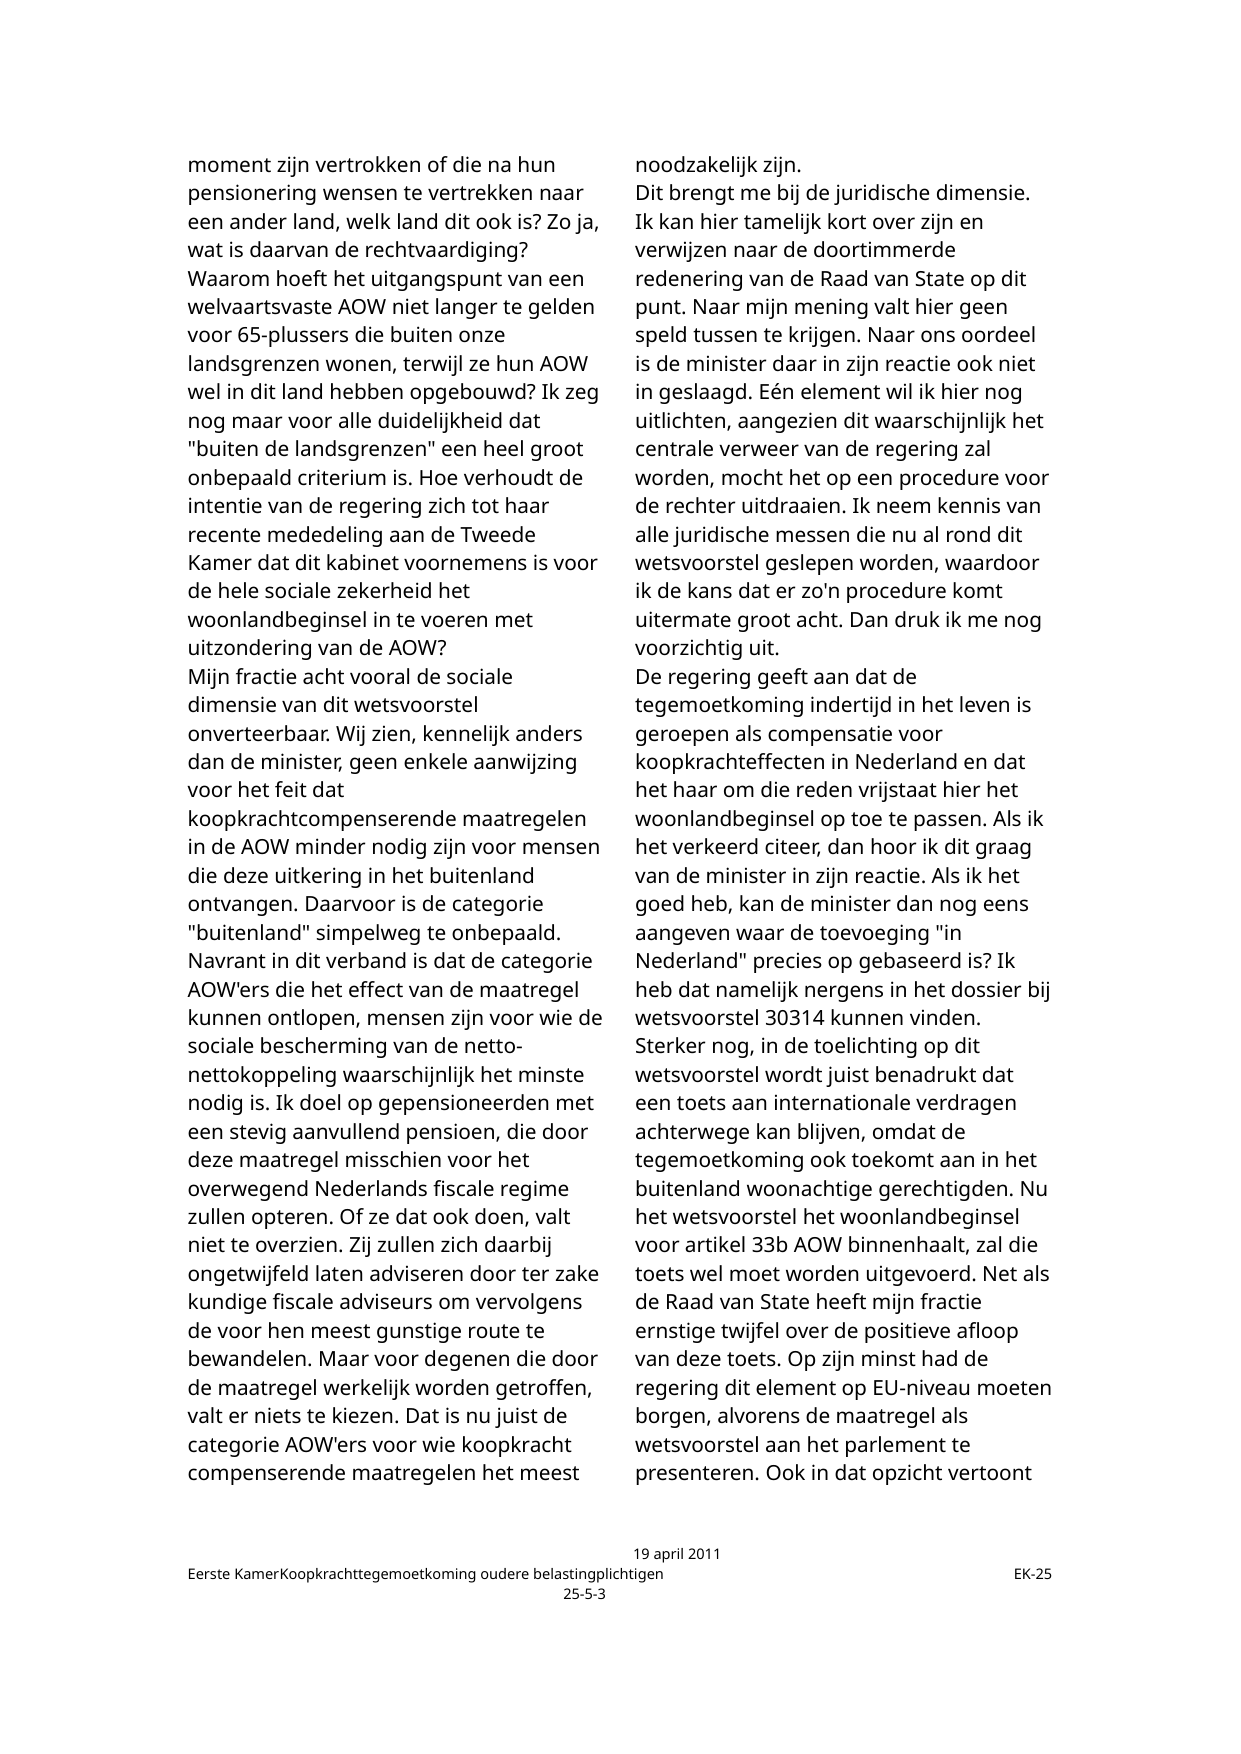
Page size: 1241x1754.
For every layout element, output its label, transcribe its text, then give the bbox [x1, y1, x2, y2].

text Mijn fractie acht vooral de sociale dimensie van dit wetsvoorstel onverteerbaar. Wij zien, kennelijk anders dan de minister, geen enkele aanwijzing voor het feit dat koopkrachtcompenserende maatregelen in de AOW minder nodig zijn voor mensen die deze uitkering in het buitenland ontvangen. Daarvoor is de categorie "buitenland" simpelweg te onbepaald. Navrant in dit verband is dat de categorie AOW'ers die het effect van de maatregel kunnen ontlopen, mensen zijn voor wie de sociale bescherming van de netto-nettokoppeling waarschijnlijk het minste nodig is. Ik doel op gepensioneerden met een stevig aanvullend pensioen, die door deze maatregel misschien voor het overwegend Nederlands fiscale regime zullen opteren. Of ze dat ook doen, valt niet te overzien. Zij zullen zich daarbij ongetwijfeld laten adviseren door ter zake kundige fiscale adviseurs om vervolgens de voor hen meest gunstige route te bewandelen. Maar voor degenen die door de maatregel werkelijk worden getroffen, valt er niets te kiezen. Dat is nu juist de categorie AOW'ers voor wie koopkracht compenserende maatregelen het meest [187, 662, 605, 1487]
text noodzakelijk zijn. [635, 150, 1053, 178]
text moment zijn vertrokken of die na hun pensionering wensen te vertrekken naar een ander land, welk land dit ook is? Zo ja, wat is daarvan de rechtvaardiging? Waarom hoeft het uitgangspunt van een welvaartsvaste AOW niet langer te gelden voor 65-plussers die buiten onze landsgrenzen wonen, terwijl ze hun AOW wel in dit land hebben opgebouwd? Ik zeg nog maar voor alle duidelijkheid dat "buiten de landsgrenzen" een heel groot onbepaald criterium is. Hoe verhoudt de intentie van de regering zich tot haar recente mededeling aan de Tweede Kamer dat dit kabinet voornemens is voor de hele sociale zekerheid het woonlandbeginsel in te voeren met uitzondering van de AOW? [187, 150, 605, 662]
text De regering geeft aan dat de tegemoetkoming indertijd in het leven is geroepen als compensatie voor koopkrachteffecten in Nederland en dat het haar om die reden vrijstaat hier het woonlandbeginsel op toe te passen. Als ik het verkeerd citeer, dan hoor ik dit graag van de minister in zijn reactie. Als ik het goed heb, kan de minister dan nog eens aangeven waar de toevoeging "in Nederland" precies op gebaseerd is? Ik heb dat namelijk nergens in het dossier bij wetsvoorstel 30314 kunnen vinden. Sterker nog, in de toelichting op dit wetsvoorstel wordt juist benadrukt dat een toets aan internationale verdragen achterwege kan blijven, omdat de tegemoetkoming ook toekomt aan in het buitenland woonachtige gerechtigden. Nu het wetsvoorstel het woonlandbeginsel voor artikel 33b AOW binnenhaalt, zal die toets wel moet worden uitgevoerd. Net als de Raad van State heeft mijn fractie ernstige twijfel over de positieve afloop van deze toets. Op zijn minst had de regering dit element op EU-niveau moeten borgen, alvorens de maatregel als wetsvoorstel aan het parlement te presenteren. Ook in dat opzicht vertoont [635, 662, 1053, 1487]
text Dit brengt me bij de juridische dimensie. Ik kan hier tamelijk kort over zijn en verwijzen naar de doortimmerde redenering van de Raad van State op dit punt. Naar mijn mening valt hier geen speld tussen te krijgen. Naar ons oordeel is de minister daar in zijn reactie ook niet in geslaagd. Eén element wil ik hier nog uitlichten, aangezien dit waarschijnlijk het centrale verweer van de regering zal worden, mocht het op een procedure voor de rechter uitdraaien. Ik neem kennis van alle juridische messen die nu al rond dit wetsvoorstel geslepen worden, waardoor ik de kans dat er zo'n procedure komt uitermate groot acht. Dan druk ik me nog voorzichtig uit. [635, 178, 1053, 662]
